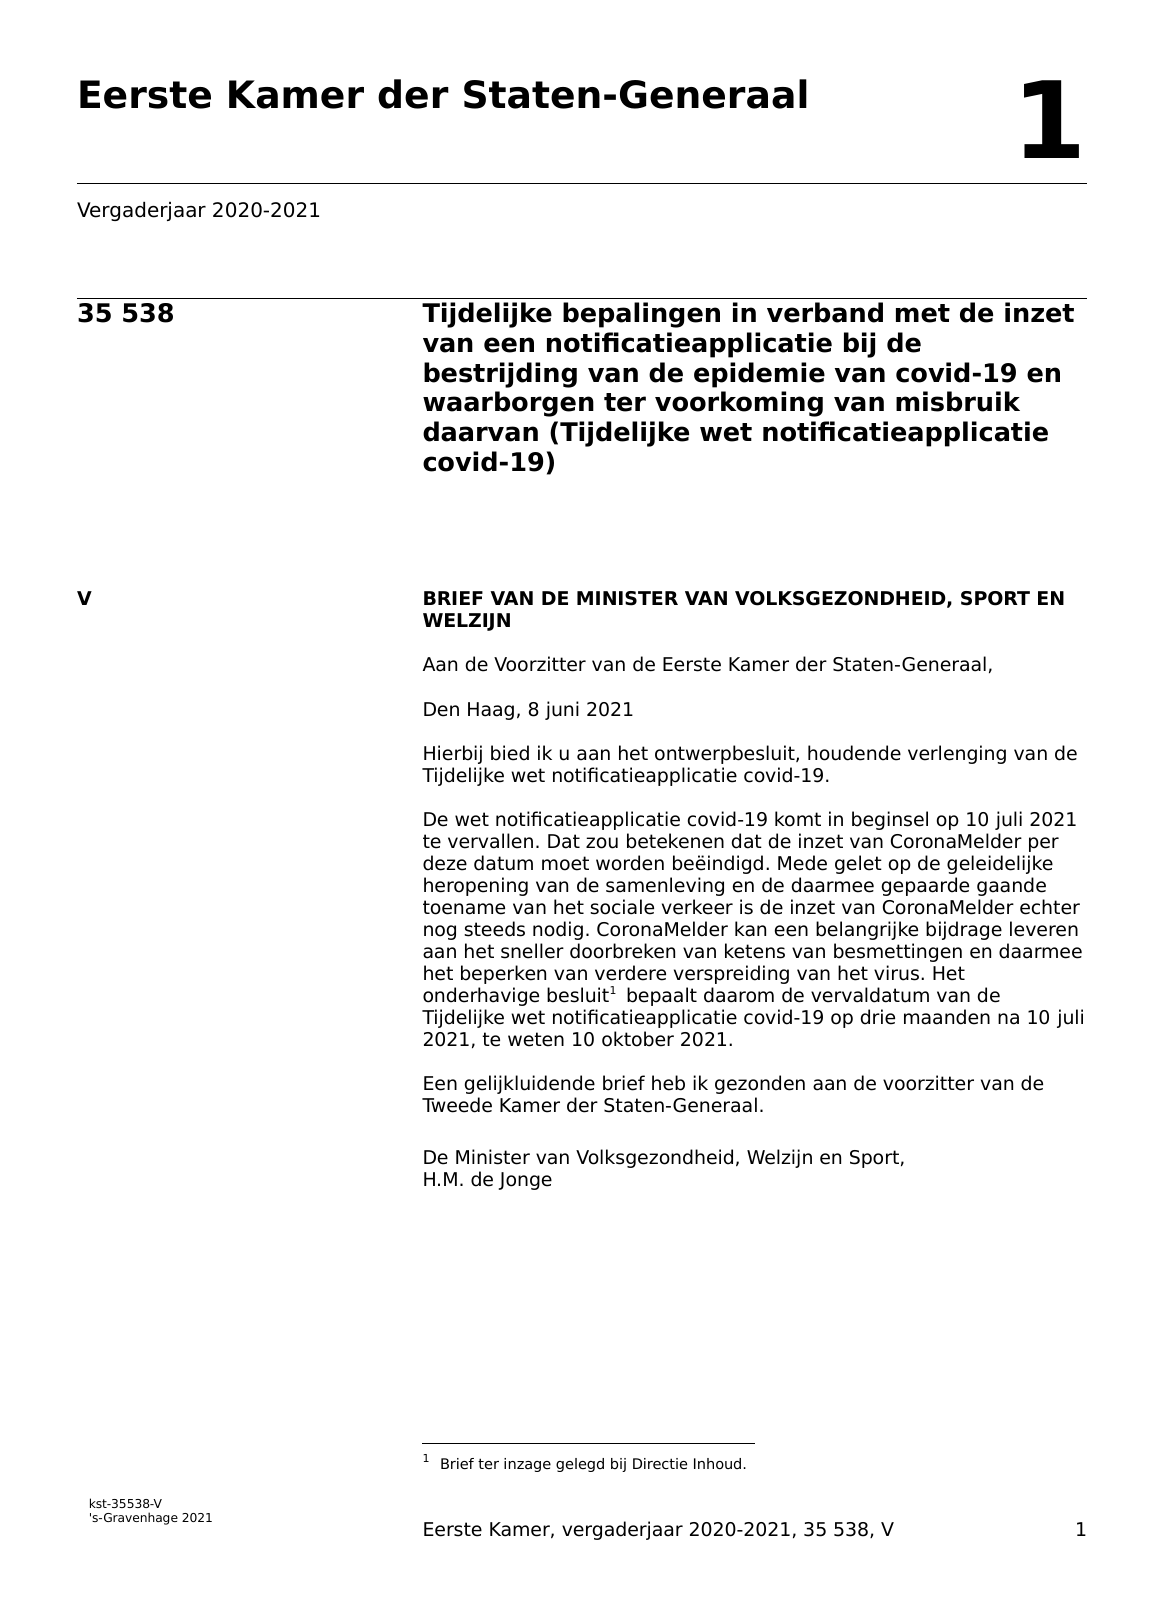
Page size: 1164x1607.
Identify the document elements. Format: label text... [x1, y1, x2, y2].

text Een gelijkluidende brief heb ik gezonden aan de voorzitter van de Tweede Kamer der Staten-Generaal. [422, 1073, 1087, 1117]
text 's-Gravenhage 2021 [88, 1511, 323, 1525]
table_cell Vergaderjaar 2020-2021 [77, 184, 1087, 298]
subtitle 35 538 Tijdelijke bepalingen in verband met de inzet van een notificatieapplicatie bij de bestrijding van de epidemie van covid-19 en waarborgen ter voorkoming van misbruik daarvan (Tijdelijke wet notificatieapplicatie covid-19) [77, 299, 1087, 477]
subtitle V BRIEF VAN DE MINISTER VAN VOLKSGEZONDHEID, SPORT EN WELZIJN [77, 588, 1087, 632]
table_header 1 [886, 59, 1087, 183]
text kst-35538-V [88, 1497, 323, 1511]
text Den Haag, 8 juni 2021 [422, 698, 1087, 720]
text Aan de Voorzitter van de Eerste Kamer der Staten-Generaal, [422, 654, 1087, 676]
text Brief ter inzage gelegd bij Directie Inhoud. [422, 1452, 1087, 1474]
text De wet notificatieapplicatie covid-19 komt in beginsel op 10 juli 2021 te vervallen. Dat zou betekenen dat de inzet van CoronaMelder per deze datum moet worden beëindigd. Mede gelet op de geleidelijke heropening van de samenleving en de daarmee gepaarde gaande toename van het sociale verkeer is de inzet van CoronaMelder echter nog steeds nodig. CoronaMelder kan een belangrijke bijdrage leveren aan het sneller doorbreken van ketens van besmettingen en daarmee het beperken van verdere verspreiding van het virus. Het onderhavige besluit bepaalt daarom de vervaldatum van de Tijdelijke wet notificatieapplicatie covid-19 op drie maanden na 10 juli 2021, te weten 10 oktober 2021. [422, 809, 1087, 1051]
table_header Eerste Kamer der Staten-Generaal [77, 59, 886, 183]
text Hierbij bied ik u aan het ontwerpbesluit, houdende verlenging van de Tijdelijke wet notificatieapplicatie covid-19. [422, 743, 1087, 787]
text De Minister van Volksgezondheid, Welzijn en Sport, H.M. de Jonge [422, 1147, 1087, 1191]
